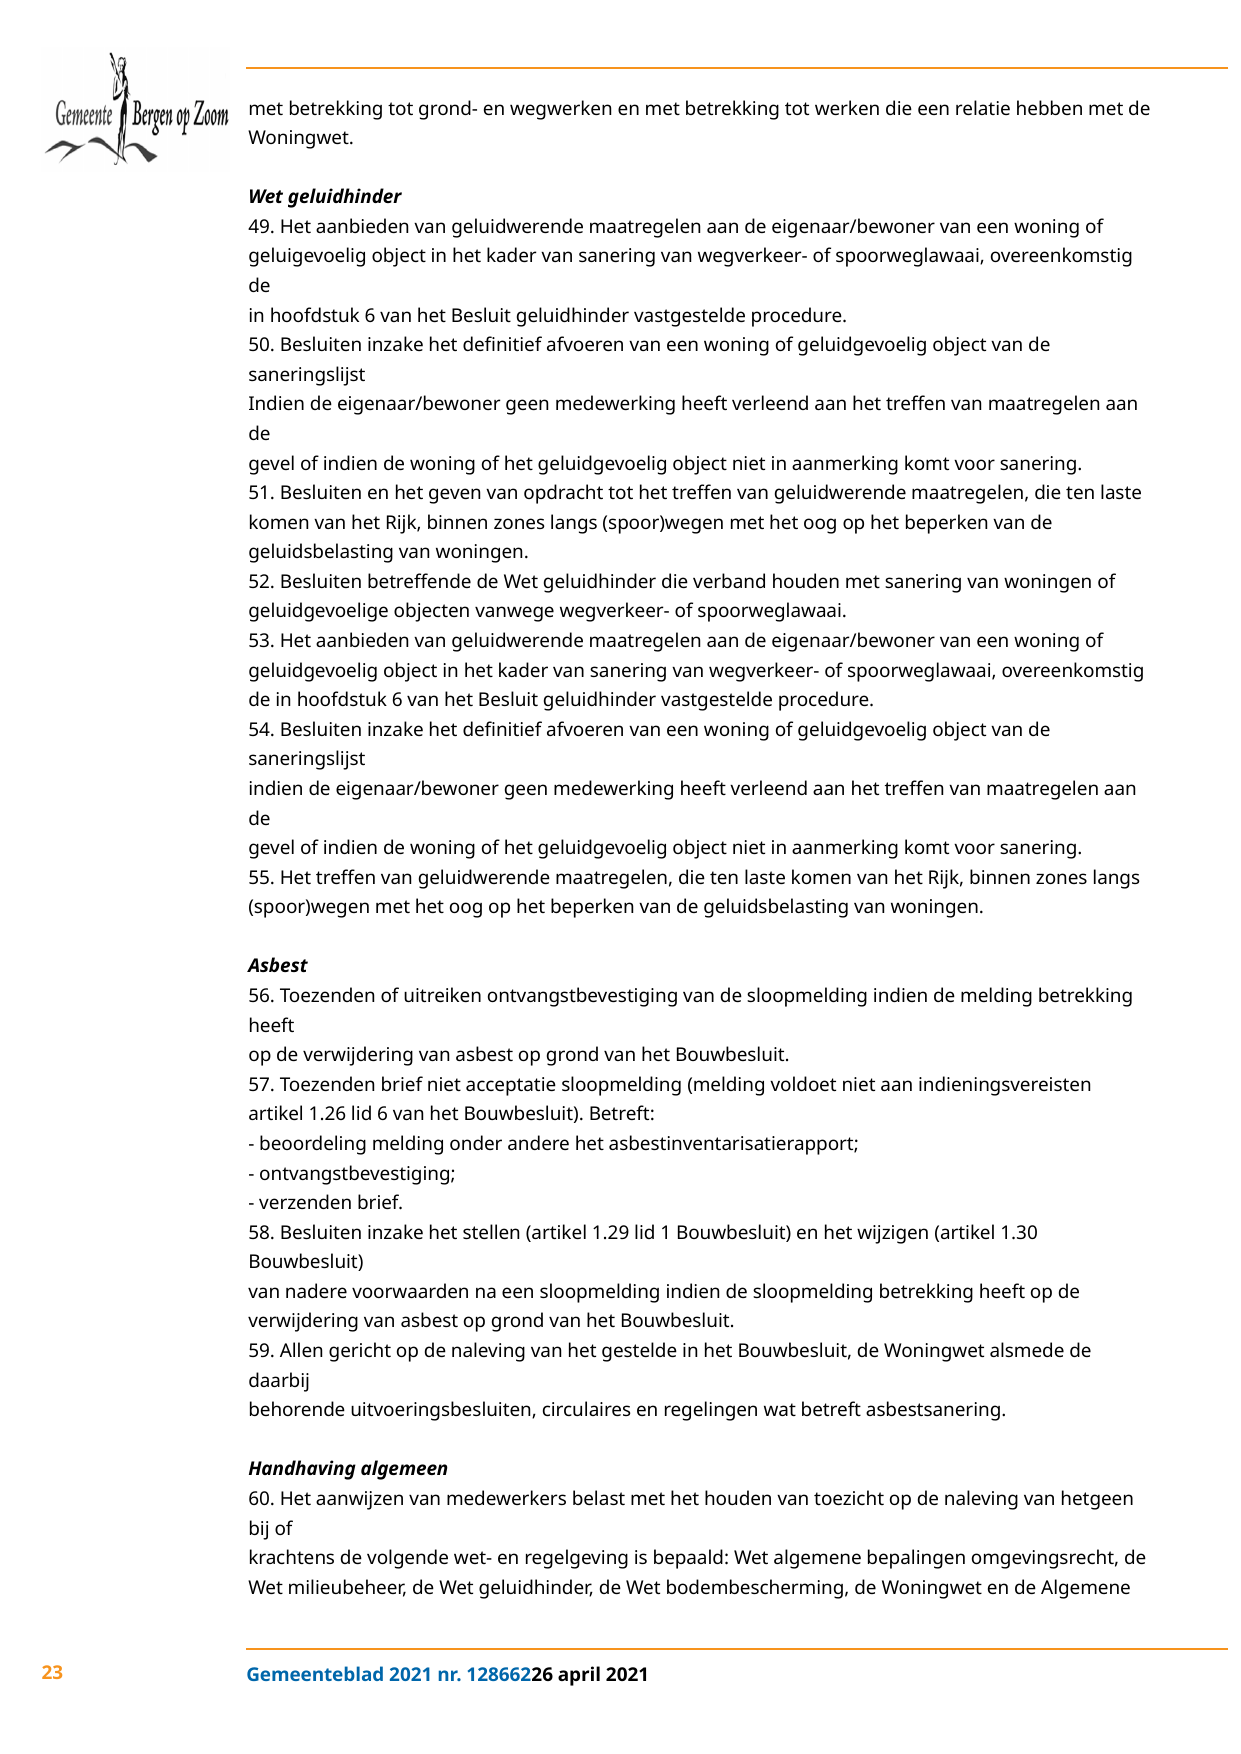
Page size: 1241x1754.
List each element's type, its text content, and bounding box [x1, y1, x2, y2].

text 58. Besluiten inzake het stellen (artikel 1.29 lid 1 Bouwbesluit) en het wijzigen (artikel 1.30 Bouwbesluit) [248, 1219, 1152, 1274]
text geluidgevoelige objecten vanwege wegverkeer- of spoorweglawaai. [248, 598, 1152, 623]
text 55. Het treffen van geluidwerende maatregelen, die ten laste komen van het Rijk, binnen zones langs (spoor)wegen met het oog op het beperken van de geluidsbelasting van woningen. [248, 864, 1152, 919]
text - ontvangstbevestiging; [248, 1160, 1152, 1186]
text 53. Het aanbieden van geluidwerende maatregelen aan de eigenaar/bewoner van een woning of [248, 627, 1152, 653]
text van nadere voorwaarden na een sloopmelding indien de sloopmelding betrekking heeft op de [248, 1278, 1152, 1304]
text Asbest [248, 953, 1152, 978]
text 49. Het aanbieden van geluidwerende maatregelen aan de eigenaar/bewoner van een woning of [248, 213, 1152, 239]
picture [41, 47, 231, 172]
text de in hoofdstuk 6 van het Besluit geluidhinder vastgestelde procedure. [248, 686, 1152, 712]
text Wet milieubeheer, de Wet geluidhinder, de Wet bodembescherming, de Woningwet en de Algemene [248, 1574, 1152, 1600]
text gevel of indien de woning of het geluidgevoelig object niet in aanmerking komt voor sanering. [248, 450, 1152, 476]
text 60. Het aanwijzen van medewerkers belast met het houden van toezicht op de naleving van hetgeen bij of [248, 1485, 1152, 1541]
text op de verwijdering van asbest op grond van het Bouwbesluit. [248, 1041, 1152, 1067]
text 57. Toezenden brief niet acceptatie sloopmelding (melding voldoet niet aan indieningsvereisten artikel 1.26 lid 6 van het Bouwbesluit). Betreft: [248, 1071, 1152, 1126]
text 52. Besluiten betreffende de Wet geluidhinder die verband houden met sanering van woningen of [248, 568, 1152, 594]
text indien de eigenaar/bewoner geen medewerking heeft verleend aan het treffen van maatregelen aan de [248, 775, 1152, 831]
text Wet geluidhinder [248, 183, 1152, 209]
text met betrekking tot grond- en wegwerken en met betrekking tot werken die een relatie hebben met de Woningwet. [248, 95, 1152, 150]
text 51. Besluiten en het geven van opdracht tot het treffen van geluidwerende maatregelen, die ten laste [248, 479, 1152, 505]
text Handhaving algemeen [248, 1456, 1152, 1481]
text geluidgevoelig object in het kader van sanering van wegverkeer- of spoorweglawaai, overeenkomstig [248, 657, 1152, 683]
text 54. Besluiten inzake het definitief afvoeren van een woning of geluidgevoelig object van de saneringslijst [248, 716, 1152, 771]
text in hoofdstuk 6 van het Besluit geluidhinder vastgestelde procedure. [248, 302, 1152, 328]
text 59. Allen gericht op de naleving van het gestelde in het Bouwbesluit, de Woningwet alsmede de daarbij [248, 1337, 1152, 1393]
text komen van het Rijk, binnen zones langs (spoor)wegen met het oog op het beperken van de [248, 509, 1152, 535]
text verwijdering van asbest op grond van het Bouwbesluit. [248, 1308, 1152, 1333]
text - beoordeling melding onder andere het asbestinventarisatierapport; [248, 1130, 1152, 1156]
text krachtens de volgende wet- en regelgeving is bepaald: Wet algemene bepalingen omgevingsrecht, de [248, 1544, 1152, 1570]
text Indien de eigenaar/bewoner geen medewerking heeft verleend aan het treffen van maatregelen aan de [248, 391, 1152, 446]
text gevel of indien de woning of het geluidgevoelig object niet in aanmerking komt voor sanering. [248, 834, 1152, 860]
text geluigevoelig object in het kader van sanering van wegverkeer- of spoorweglawaai, overeenkomstig de [248, 243, 1152, 298]
text behorende uitvoeringsbesluiten, circulaires en regelingen wat betreft asbestsanering. [248, 1396, 1152, 1422]
text - verzenden brief. [248, 1189, 1152, 1215]
text geluidsbelasting van woningen. [248, 538, 1152, 564]
text 56. Toezenden of uitreiken ontvangstbevestiging van de sloopmelding indien de melding betrekking heeft [248, 982, 1152, 1038]
text 50. Besluiten inzake het definitief afvoeren van een woning of geluidgevoelig object van de saneringslijst [248, 331, 1152, 387]
